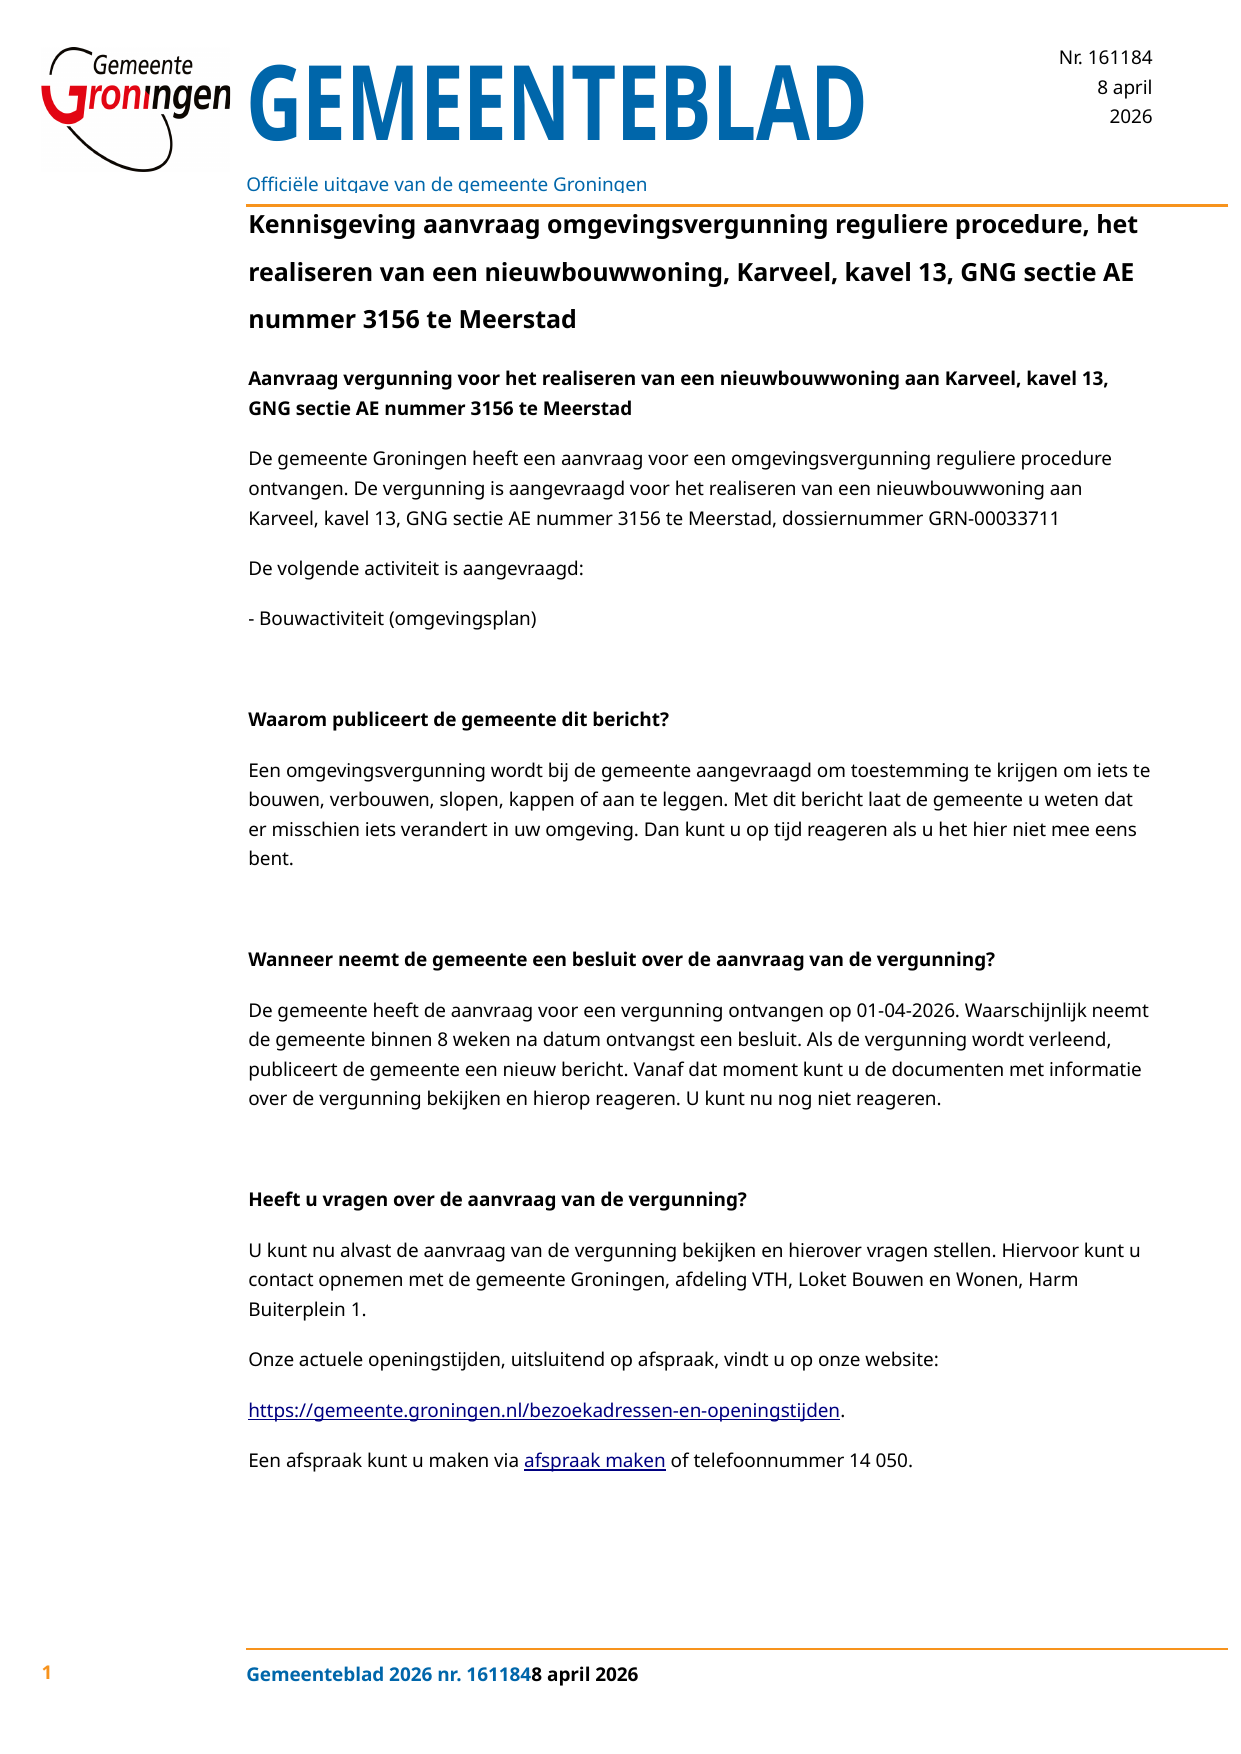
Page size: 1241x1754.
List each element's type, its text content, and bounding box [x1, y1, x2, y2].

text De gemeente Groningen heeft een aanvraag voor een omgevingsvergunning reguliere procedure ontvangen. De vergunning is aangevraagd voor het realiseren van een nieuwbouwwoning aan Karveel, kavel 13, GNG sectie AE nummer 3156 te Meerstad, dossiernummer GRN-00033711 [248, 446, 1152, 530]
text Heeft u vragen over de aanvraag van de vergunning? [248, 1186, 1152, 1212]
text Onze actuele openingstijden, uitsluitend op afspraak, vindt u op onze website: [248, 1346, 1152, 1372]
text Wanneer neemt de gemeente een besluit over de aanvraag van de vergunning? [248, 946, 1152, 972]
text Waarom publiceert de gemeente dit bericht? [248, 706, 1152, 732]
text Kennisgeving aanvraag omgevingsvergunning reguliere procedure, het realiseren van een nieuwbouwwoning, Karveel, kavel 13, GNG sectie AE nummer 3156 te Meerstad [248, 207, 1152, 336]
text U kunt nu alvast de aanvraag van de vergunning bekijken en hierover vragen stellen. Hiervoor kunt u contact opnemen met de gemeente Groningen, afdeling VTH, Loket Bouwen en Wonen, Harm Buiterplein 1. [248, 1237, 1152, 1322]
picture [41, 47, 231, 172]
text De volgende activiteit is aangevraagd: [248, 555, 1152, 581]
text Een omgevingsvergunning wordt bij de gemeente aangevraagd om toestemming te krijgen om iets te bouwen, verbouwen, slopen, kappen of aan te leggen. Met dit bericht laat de gemeente u weten dat er misschien iets verandert in uw omgeving. Dan kunt u op tijd reageren als u het hier niet mee eens bent. [248, 757, 1152, 871]
text Een afspraak kunt u maken via afspraak maken of telefoonnummer 14 050. [248, 1447, 1152, 1473]
text Aanvraag vergunning voor het realiseren van een nieuwbouwwoning aan Karveel, kavel 13, GNG sectie AE nummer 3156 te Meerstad [248, 366, 1152, 421]
text De gemeente heeft de aanvraag voor een vergunning ontvangen op 01-04-2026. Waarschijnlijk neemt de gemeente binnen 8 weken na datum ontvangst een besluit. Als de vergunning wordt verleend, publiceert de gemeente een nieuw bericht. Vanaf dat moment kunt u de documenten met informatie over de vergunning bekijken en hierop reageren. U kunt nu nog niet reageren. [248, 997, 1152, 1111]
text - Bouwactiviteit (omgevingsplan) [248, 606, 1152, 631]
text https://gemeente.groningen.nl/bezoekadressen-en-openingstijden. [248, 1397, 1152, 1422]
